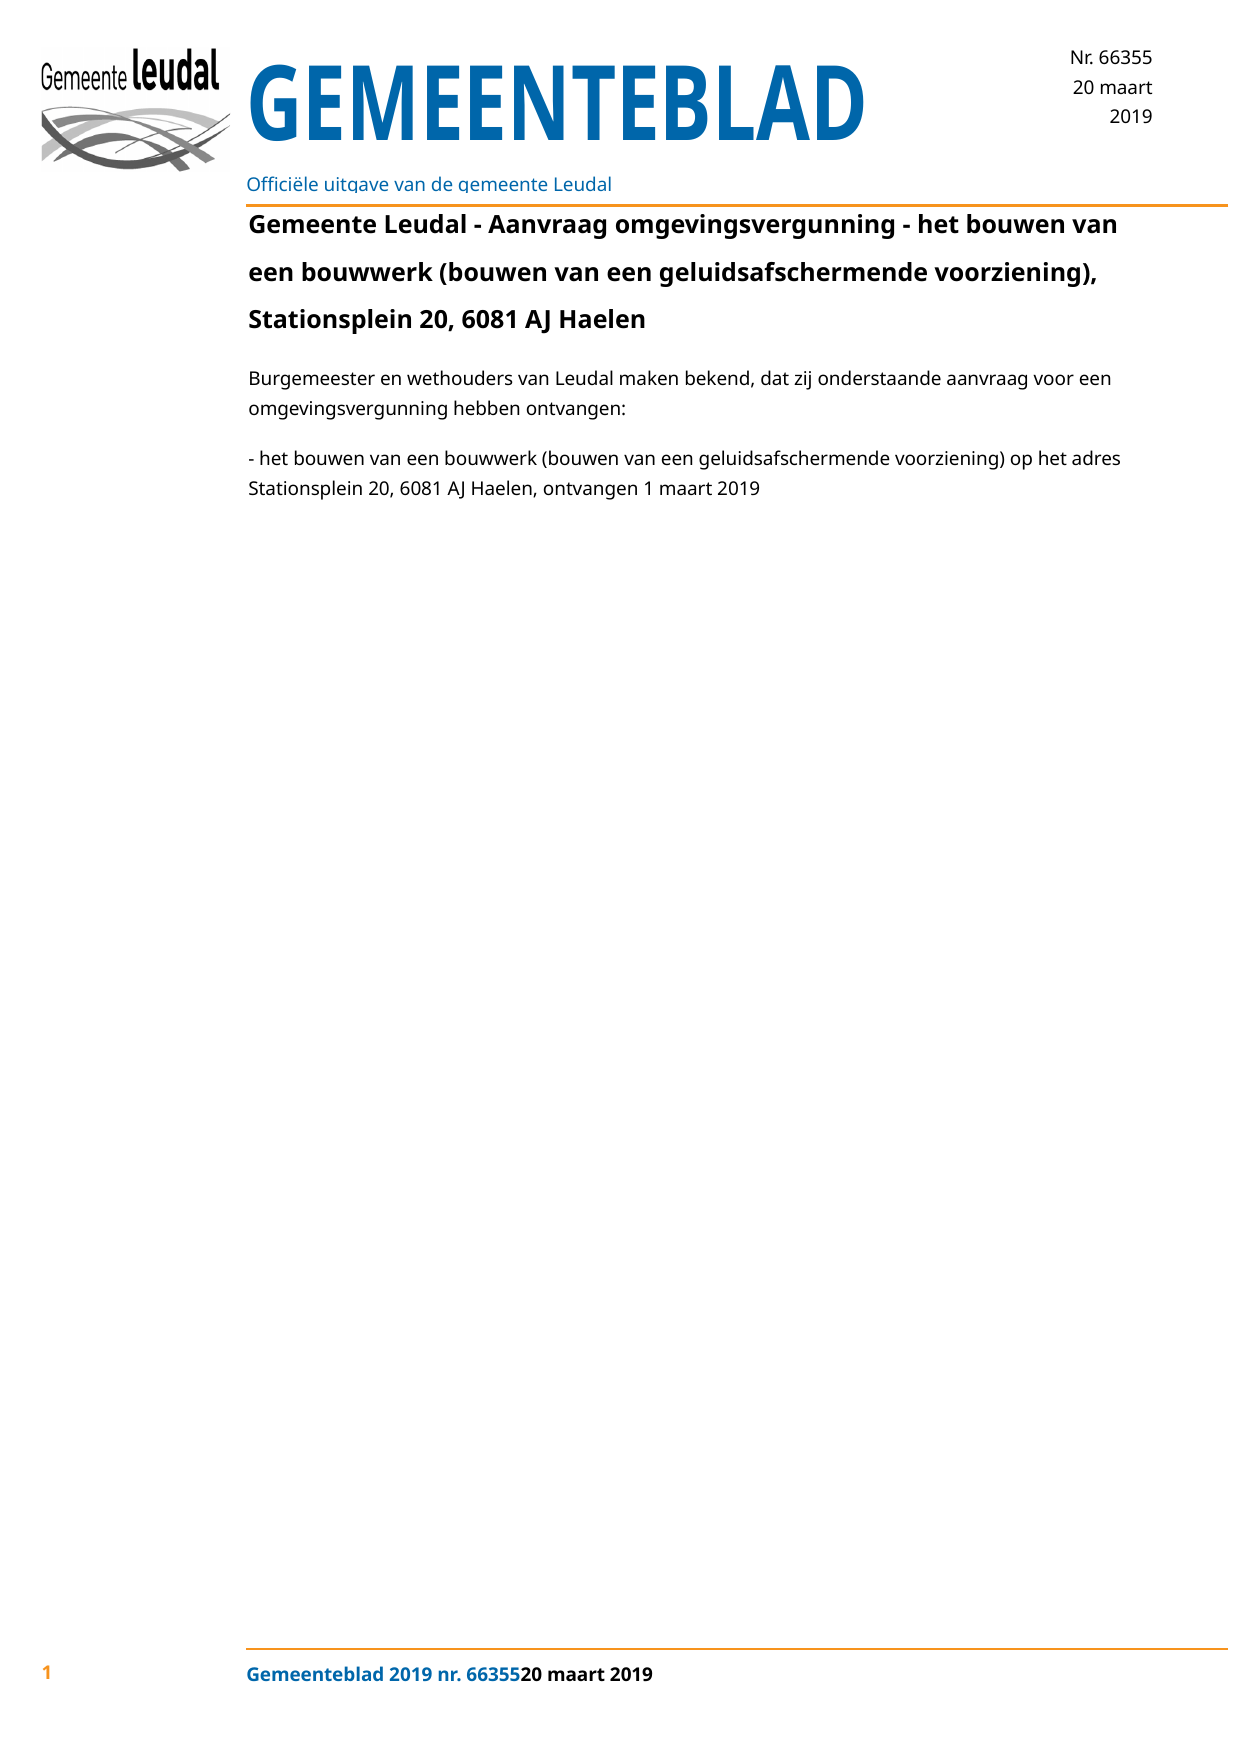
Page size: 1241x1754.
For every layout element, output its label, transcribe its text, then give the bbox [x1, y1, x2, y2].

text Burgemeester en wethouders van Leudal maken bekend, dat zij onderstaande aanvraag voor een omgevingsvergunning hebben ontvangen: [248, 366, 1152, 421]
text Gemeente Leudal - Aanvraag omgevingsvergunning - het bouwen van een bouwwerk (bouwen van een geluidsafschermende voorziening), Stationsplein 20, 6081 AJ Haelen [248, 207, 1152, 336]
picture [41, 47, 231, 172]
text - het bouwen van een bouwwerk (bouwen van een geluidsafschermende voorziening) op het adres Stationsplein 20, 6081 AJ Haelen, ontvangen 1 maart 2019 [248, 446, 1152, 501]
